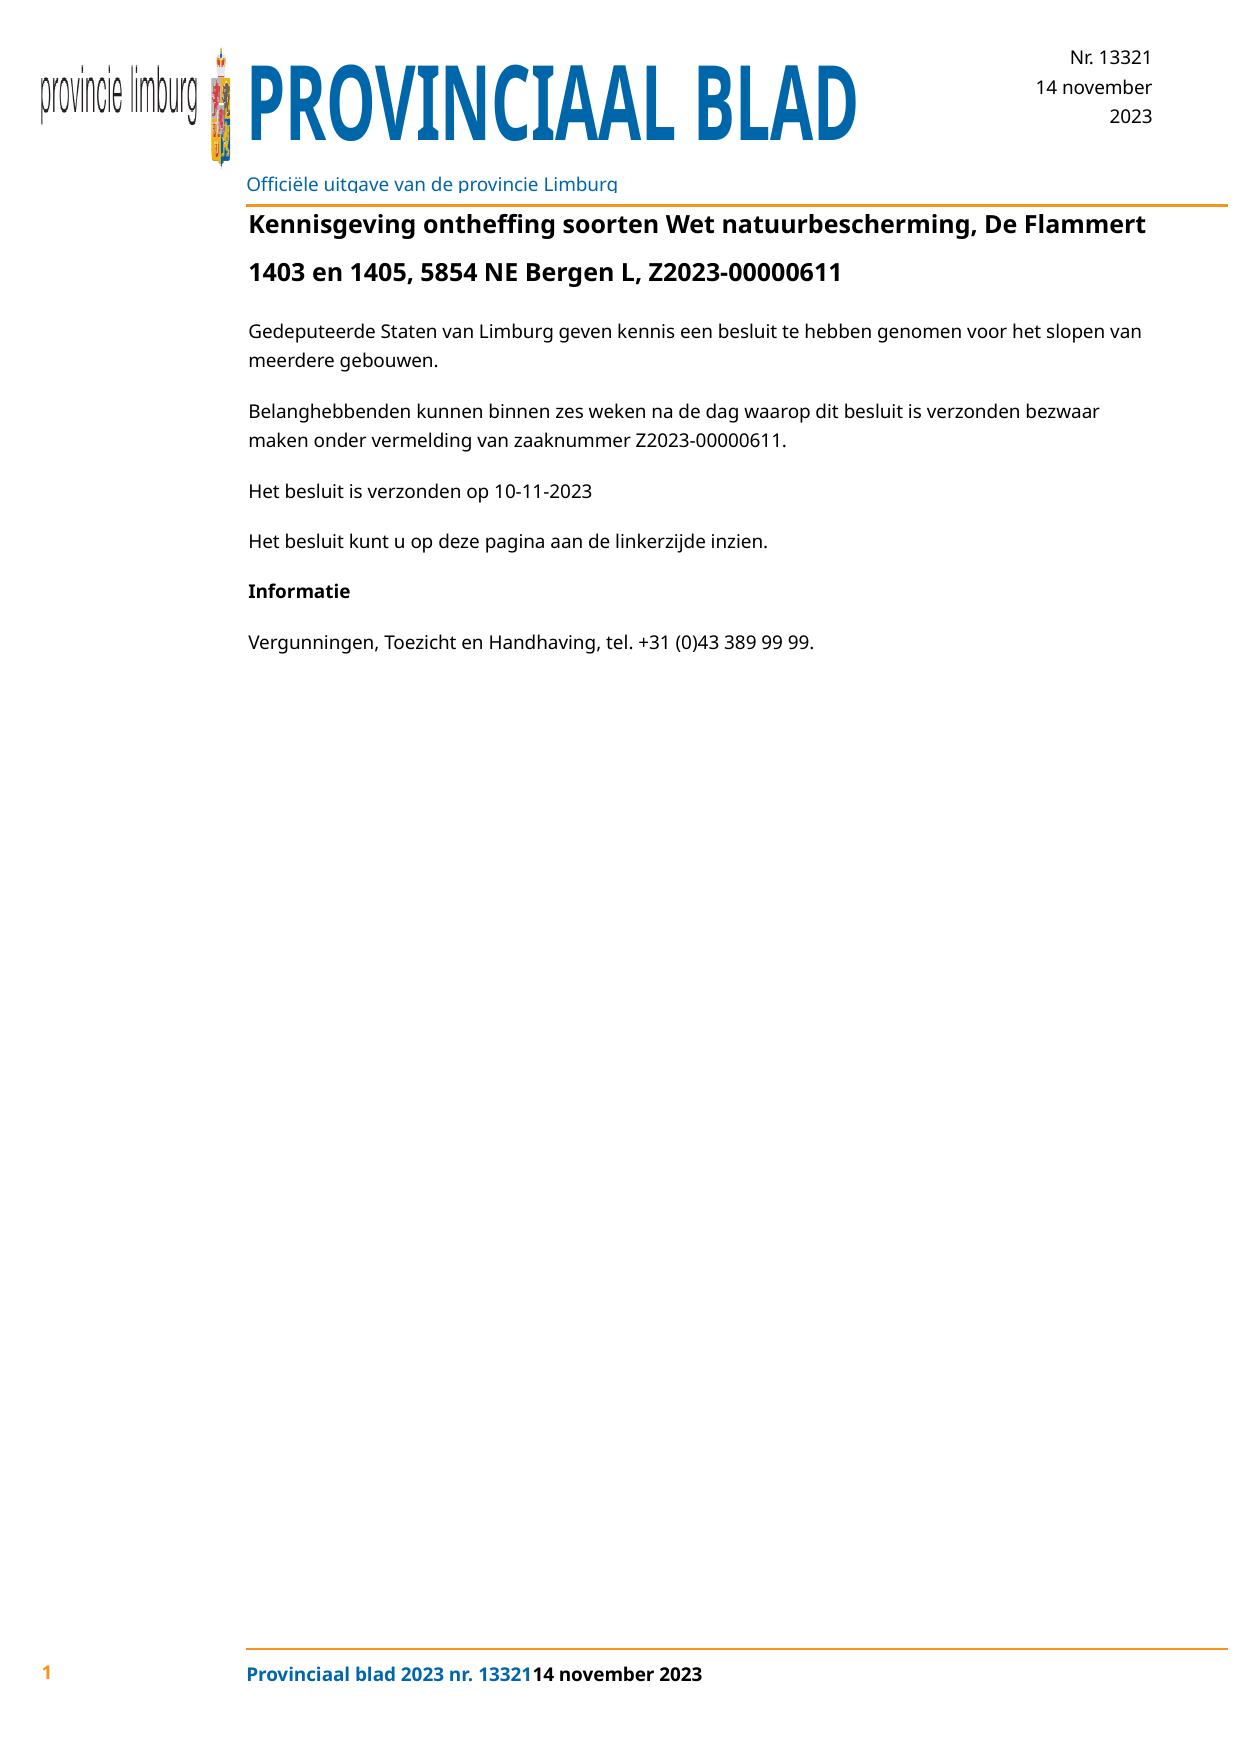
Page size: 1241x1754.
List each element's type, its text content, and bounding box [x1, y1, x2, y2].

text Het besluit is verzonden op 10-11-2023 [248, 478, 1152, 504]
text Belanghebbenden kunnen binnen zes weken na de dag waarop dit besluit is verzonden bezwaar maken onder vermelding van zaaknummer Z2023-00000611. [248, 398, 1152, 453]
text Het besluit kunt u op deze pagina aan de linkerzijde inzien. [248, 528, 1152, 554]
text Vergunningen, Toezicht en Handhaving, tel. +31 (0)43 389 99 99. [248, 629, 1152, 655]
text Gedeputeerde Staten van Limburg geven kennis een besluit te hebben genomen voor het slopen van meerdere gebouwen. [248, 318, 1152, 373]
text Kennisgeving ontheffing soorten Wet natuurbescherming, De Flammert 1403 en 1405, 5854 NE Bergen L, Z2023-00000611 [248, 207, 1152, 288]
picture [41, 47, 231, 172]
text Informatie [248, 579, 1152, 604]
